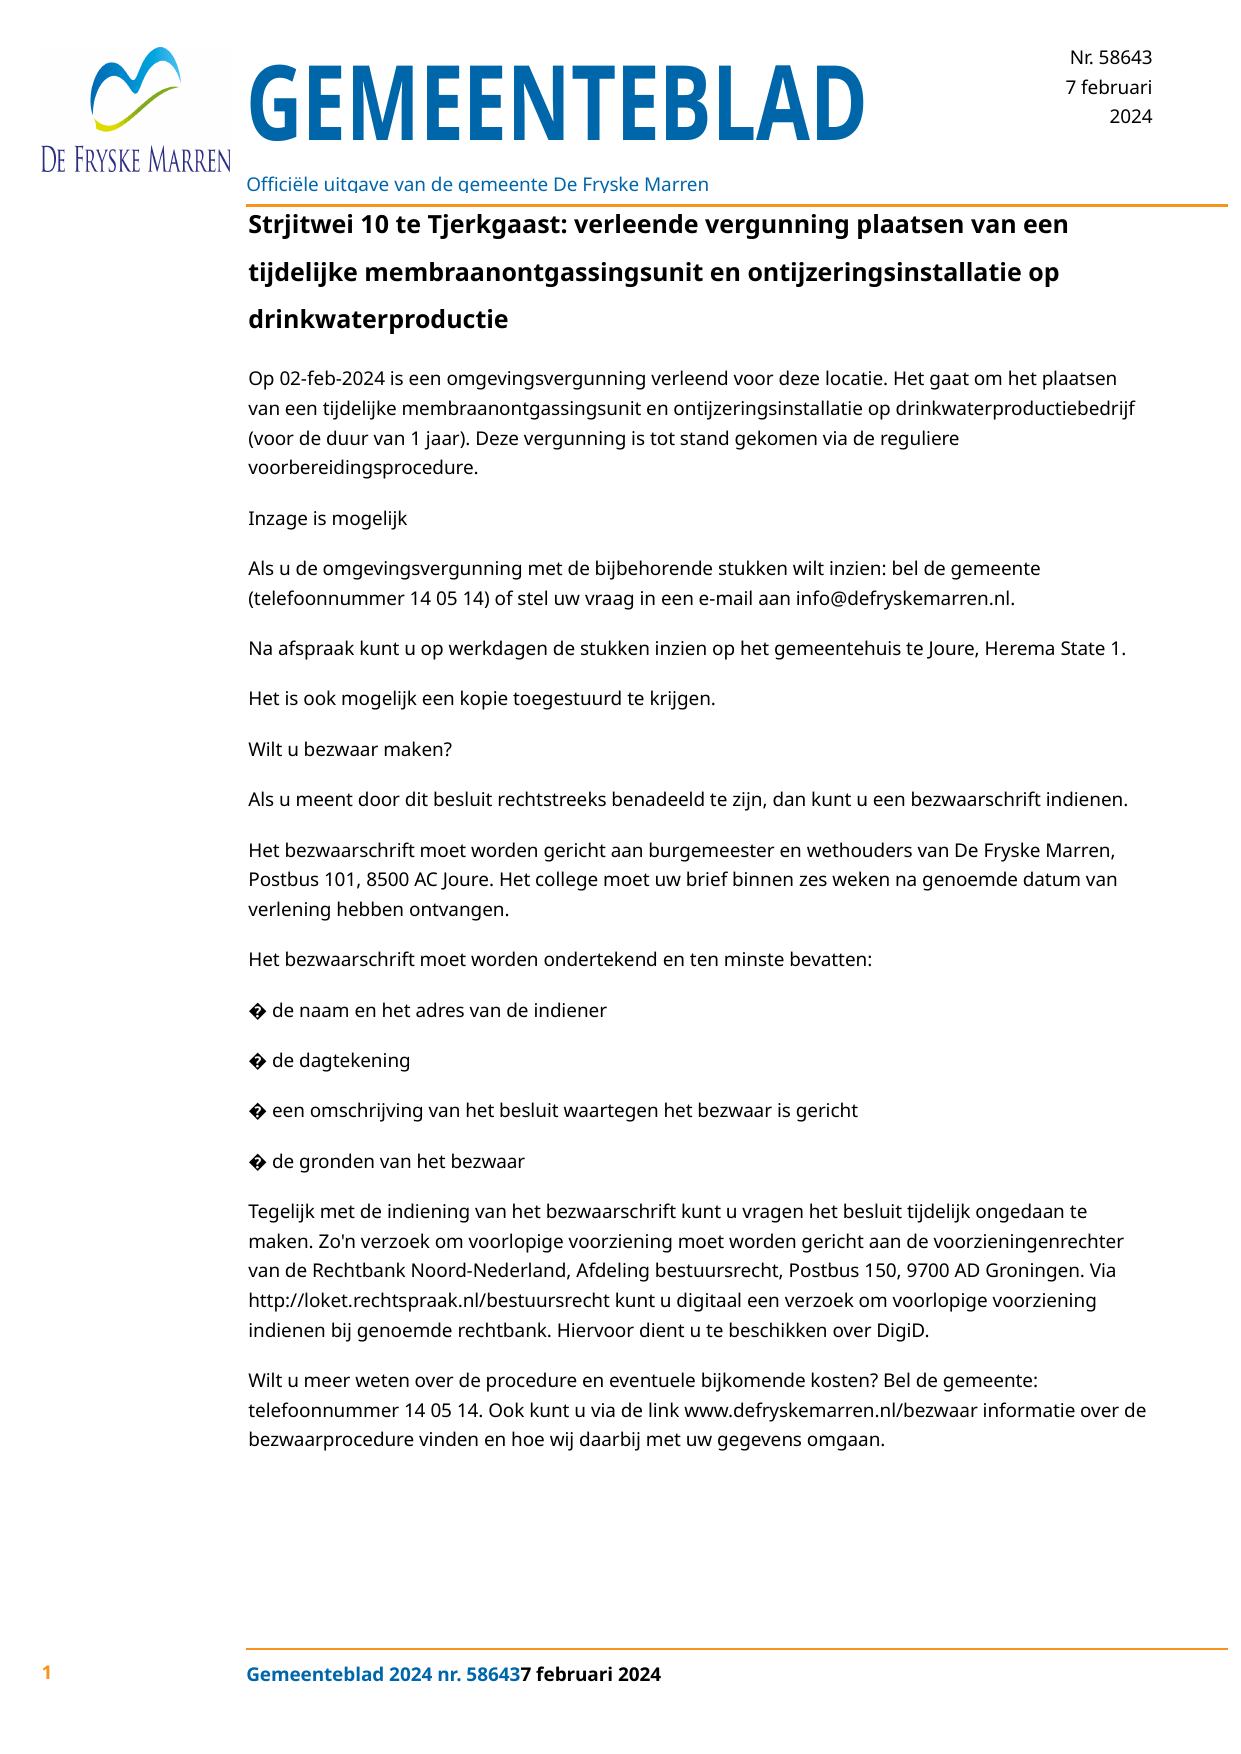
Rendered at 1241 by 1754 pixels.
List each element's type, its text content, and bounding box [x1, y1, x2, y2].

text � de naam en het adres van de indiener [248, 997, 1152, 1022]
text Inzage is mogelijk [248, 505, 1152, 530]
text Na afspraak kunt u op werkdagen de stukken inzien op het gemeentehuis te Joure, Herema State 1. [248, 635, 1152, 661]
text Wilt u meer weten over de procedure en eventuele bijkomende kosten? Bel de gemeente: telefoonnummer 14 05 14. Ook kunt u via de link www.defryskemarren.nl/bezwaar informatie over de bezwaarprocedure vinden en hoe wij daarbij met uw gegevens omgaan. [248, 1367, 1152, 1452]
text � de gronden van het bezwaar [248, 1148, 1152, 1174]
text Strjitwei 10 te Tjerkgaast: verleende vergunning plaatsen van een tijdelijke membraanontgassingsunit en ontijzeringsinstallatie op drinkwaterproductie [248, 207, 1152, 336]
text Als u meent door dit besluit rechtstreeks benadeeld te zijn, dan kunt u een bezwaarschrift indienen. [248, 786, 1152, 812]
text Tegelijk met de indiening van het bezwaarschrift kunt u vragen het besluit tijdelijk ongedaan te maken. Zo'n verzoek om voorlopige voorziening moet worden gericht aan de voorzieningenrechter van de Rechtbank Noord-Nederland, Afdeling bestuursrecht, Postbus 150, 9700 AD Groningen. Via http://loket.rechtspraak.nl/bestuursrecht kunt u digitaal een verzoek om voorlopige voorziening indienen bij genoemde rechtbank. Hiervoor dient u te beschikken over DigiD. [248, 1198, 1152, 1342]
text Het is ook mogelijk een kopie toegestuurd te krijgen. [248, 686, 1152, 711]
text � een omschrijving van het besluit waartegen het bezwaar is gericht [248, 1098, 1152, 1123]
text Op 02-feb-2024 is een omgevingsvergunning verleend voor deze locatie. Het gaat om het plaatsen van een tijdelijke membraanontgassingsunit en ontijzeringsinstallatie op drinkwaterproductiebedrijf (voor de duur van 1 jaar). Deze vergunning is tot stand gekomen via de reguliere voorbereidingsprocedure. [248, 366, 1152, 480]
picture [41, 47, 231, 172]
text � de dagtekening [248, 1047, 1152, 1073]
text Het bezwaarschrift moet worden ondertekend en ten minste bevatten: [248, 946, 1152, 972]
text Het bezwaarschrift moet worden gericht aan burgemeester en wethouders van De Fryske Marren, Postbus 101, 8500 AC Joure. Het college moet uw brief binnen zes weken na genoemde datum van verlening hebben ontvangen. [248, 837, 1152, 922]
text Als u de omgevingsvergunning met de bijbehorende stukken wilt inzien: bel de gemeente (telefoonnummer 14 05 14) of stel uw vraag in een e-mail aan info@defryskemarren.nl. [248, 555, 1152, 610]
text Wilt u bezwaar maken? [248, 736, 1152, 762]
